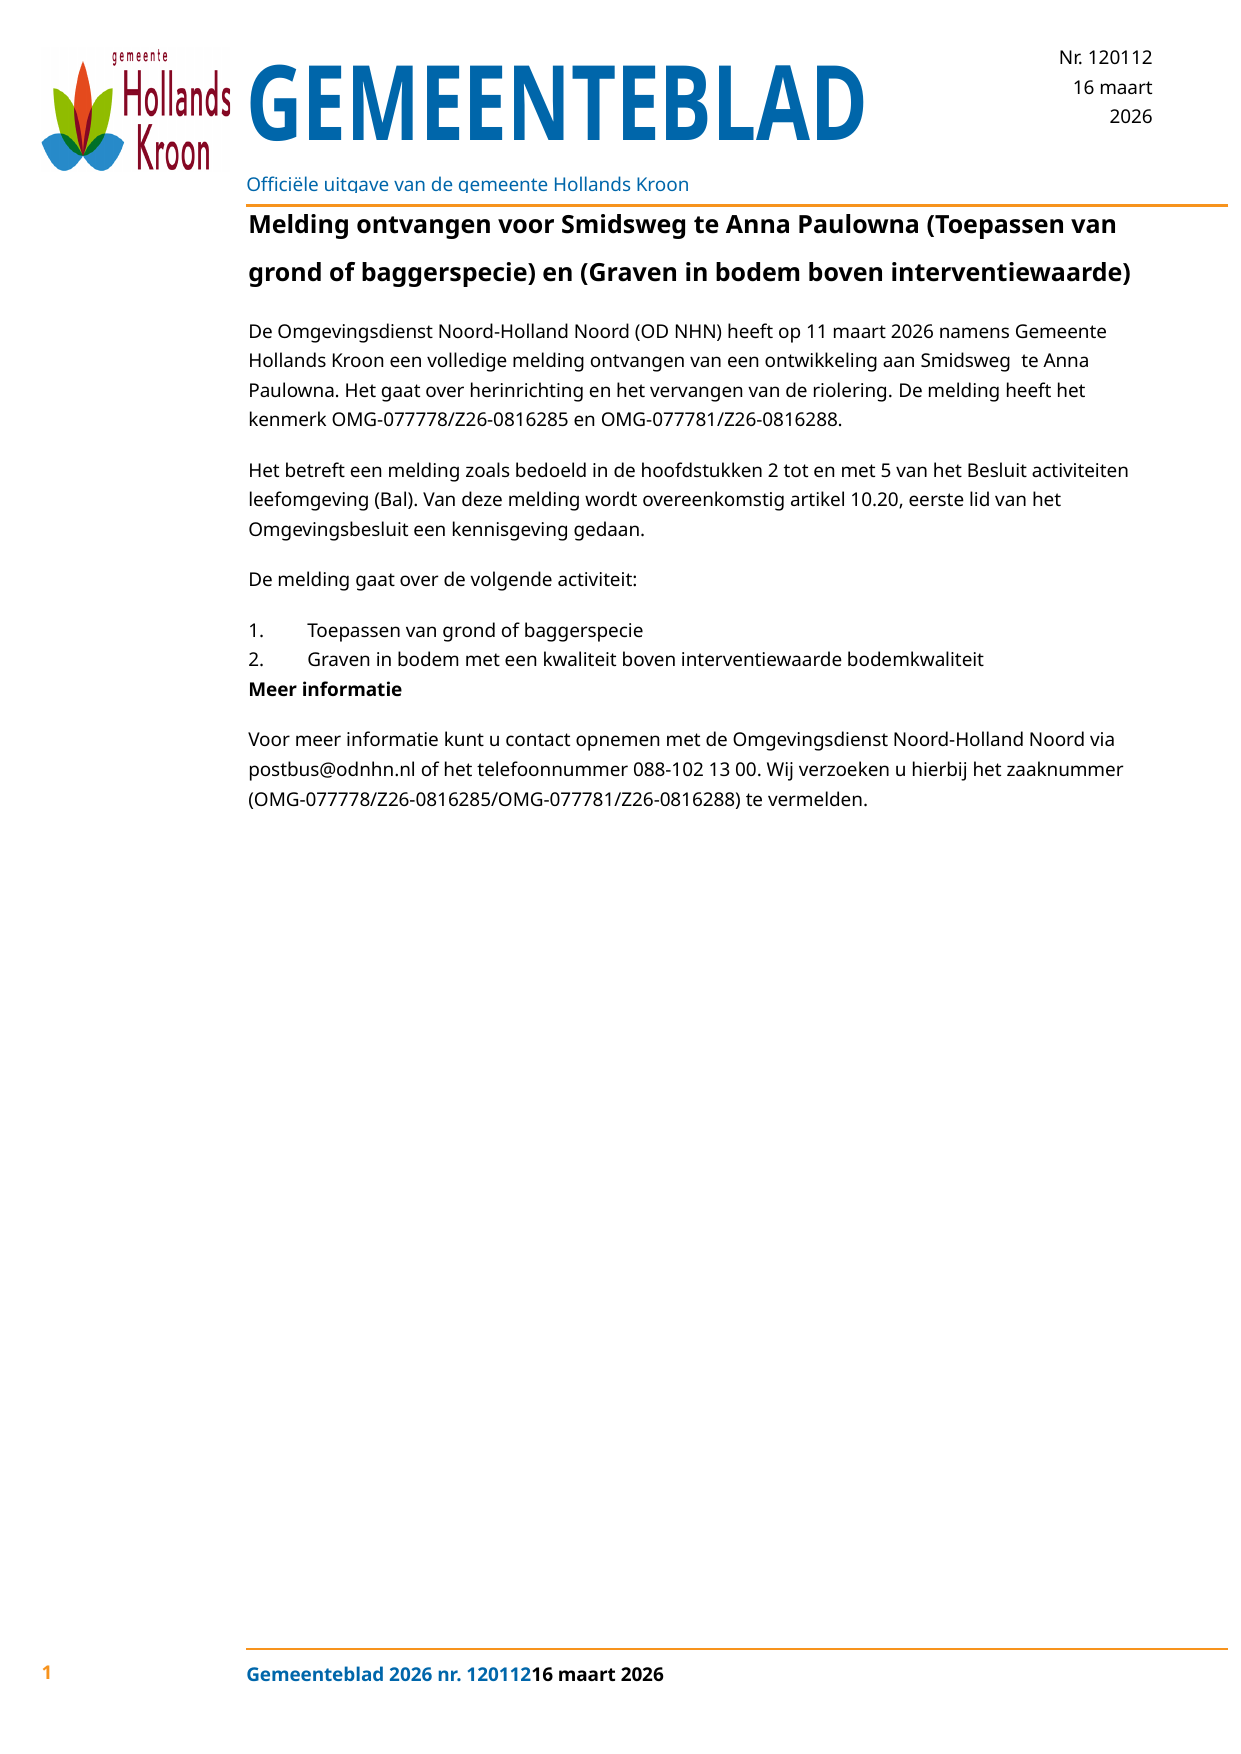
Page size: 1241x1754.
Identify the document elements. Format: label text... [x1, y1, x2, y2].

text Het betreft een melding zoals bedoeld in de hoofdstukken 2 tot en met 5 van het Besluit activiteiten leefomgeving (Bal). Van deze melding wordt overeenkomstig artikel 10.20, eerste lid van het Omgevingsbesluit een kennisgeving gedaan. [248, 457, 1152, 542]
text Melding ontvangen voor Smidsweg te Anna Paulowna (Toepassen van grond of baggerspecie) en (Graven in bodem boven interventiewaarde) [248, 207, 1152, 288]
text Voor meer informatie kunt u contact opnemen met de Omgevingsdienst Noord-Holland Noord via postbus@odnhn.nl of het telefoonnummer 088-102 13 00. Wij verzoeken u hierbij het zaaknummer (OMG-077778/Z26-0816285/OMG-077781/Z26-0816288) te vermelden. [248, 727, 1152, 812]
text De melding gaat over de volgende activiteit: [248, 567, 1152, 592]
text Meer informatie [248, 676, 1152, 702]
text De Omgevingsdienst Noord-Holland Noord (OD NHN) heeft op 11 maart 2026 namens Gemeente Hollands Kroon een volledige melding ontvangen van een ontwikkeling aan Smidsweg te Anna Paulowna. Het gaat over herinrichting en het vervangen van de riolering. De melding heeft het kenmerk OMG-077778/Z26-0816285 en OMG-077781/Z26-0816288. [248, 318, 1152, 432]
list Toepassen van grond of baggerspecie [248, 617, 1152, 643]
list Graven in bodem met een kwaliteit boven interventiewaarde bodemkwaliteit [248, 647, 1152, 672]
picture [41, 47, 231, 172]
